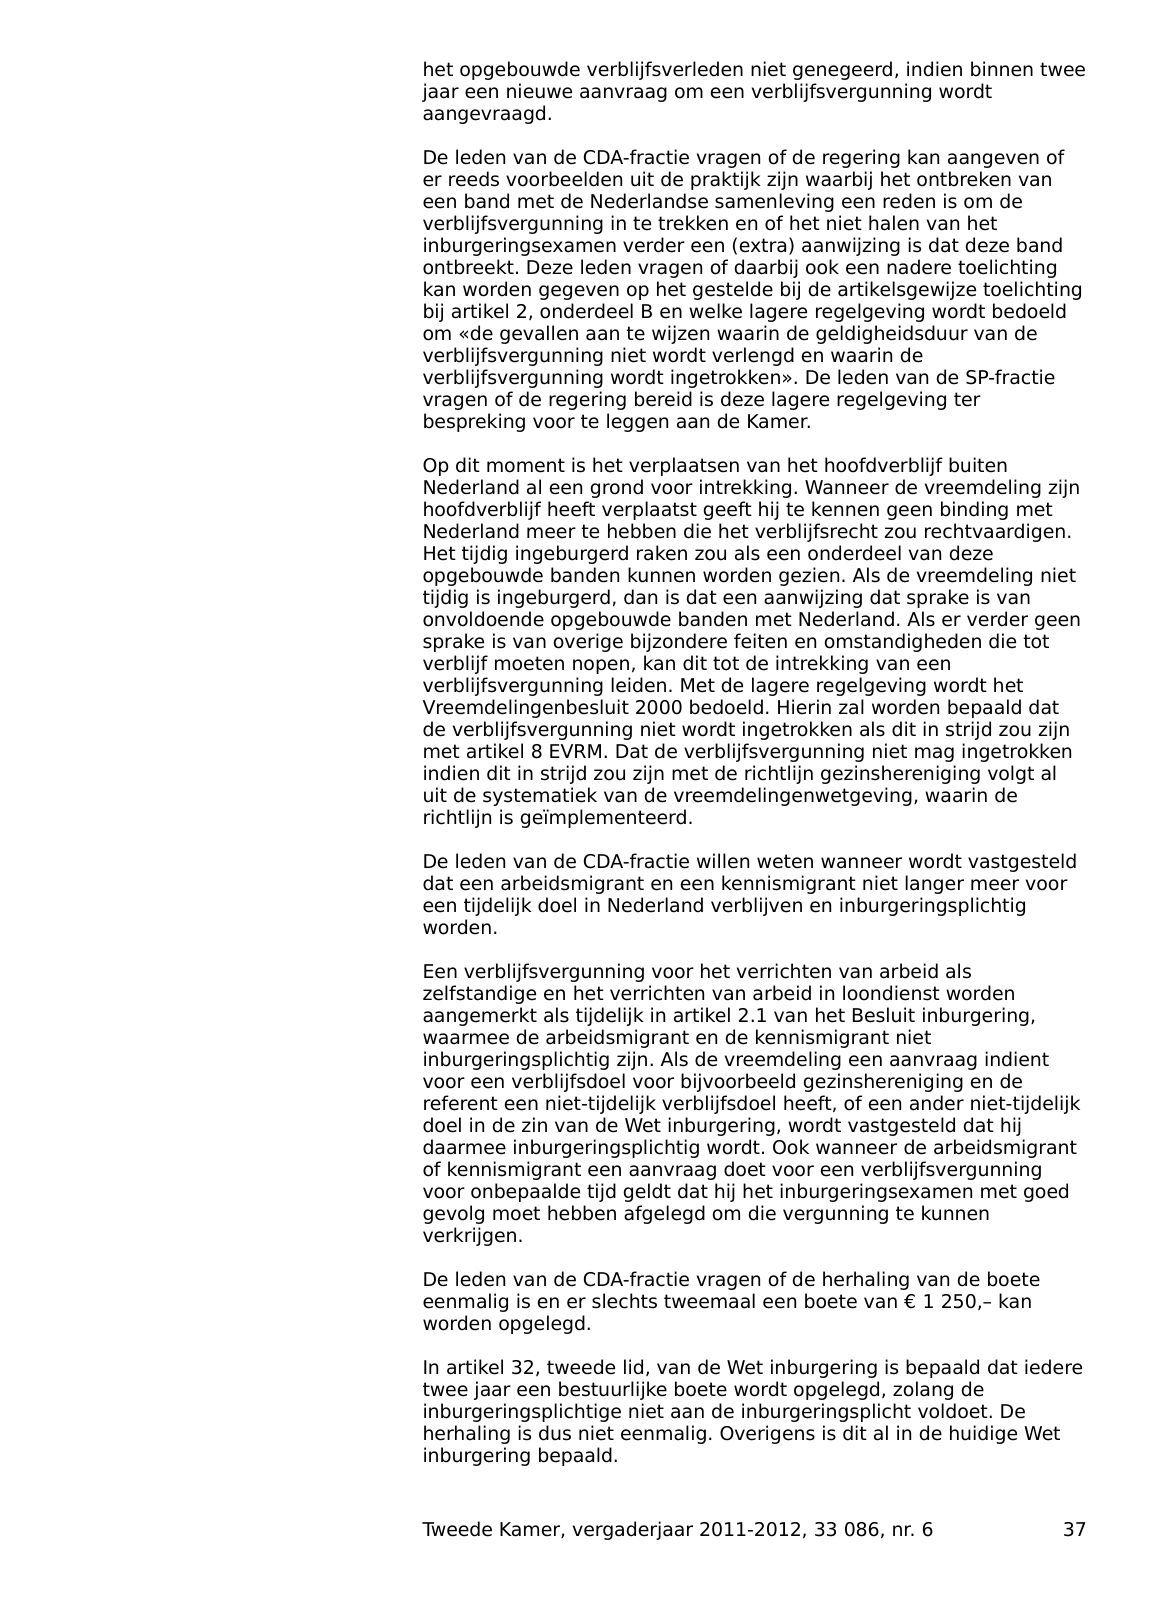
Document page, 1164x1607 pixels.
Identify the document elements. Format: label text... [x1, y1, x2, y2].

text In artikel 32, tweede lid, van de Wet inburgering is bepaald dat iedere twee jaar een bestuurlijke boete wordt opgelegd, zolang de inburgeringsplichtige niet aan de inburgeringsplicht voldoet. De herhaling is dus niet eenmalig. Overigens is dit al in de huidige Wet inburgering bepaald. [422, 1357, 1087, 1467]
text Op dit moment is het verplaatsen van het hoofdverblijf buiten Nederland al een grond voor intrekking. Wanneer de vreemdeling zijn hoofdverblijf heeft verplaatst geeft hij te kennen geen binding met Nederland meer te hebben die het verblijfsrecht zou rechtvaardigen. Het tijdig ingeburgerd raken zou als een onderdeel van deze opgebouwde banden kunnen worden gezien. Als de vreemdeling niet tijdig is ingeburgerd, dan is dat een aanwijzing dat sprake is van onvoldoende opgebouwde banden met Nederland. Als er verder geen sprake is van overige bijzondere feiten en omstandigheden die tot verblijf moeten nopen, kan dit tot de intrekking van een verblijfsvergunning leiden. Met de lagere regelgeving wordt het Vreemdelingenbesluit 2000 bedoeld. Hierin zal worden bepaald dat de verblijfsvergunning niet wordt ingetrokken als dit in strijd zou zijn met artikel 8 EVRM. Dat de verblijfsvergunning niet mag ingetrokken indien dit in strijd zou zijn met de richtlijn gezinshereniging volgt al uit de systematiek van de vreemdelingenwetgeving, waarin de richtlijn is geïmplementeerd. [422, 455, 1087, 829]
text Een verblijfsvergunning voor het verrichten van arbeid als zelfstandige en het verrichten van arbeid in loondienst worden aangemerkt als tijdelijk in artikel 2.1 van het Besluit inburgering, waarmee de arbeidsmigrant en de kennismigrant niet inburgeringsplichtig zijn. Als de vreemdeling een aanvraag indient voor een verblijfsdoel voor bijvoorbeeld gezinshereniging en de referent een niet-tijdelijk verblijfsdoel heeft, of een ander niet-tijdelijk doel in de zin van de Wet inburgering, wordt vastgesteld dat hij daarmee inburgeringsplichtig wordt. Ook wanneer de arbeidsmigrant of kennismigrant een aanvraag doet voor een verblijfsvergunning voor onbepaalde tijd geldt dat hij het inburgeringsexamen met goed gevolg moet hebben afgelegd om die vergunning te kunnen verkrijgen. [422, 961, 1087, 1247]
text De leden van de CDA-fractie willen weten wanneer wordt vastgesteld dat een arbeidsmigrant en een kennismigrant niet langer meer voor een tijdelijk doel in Nederland verblijven en inburgeringsplichtig worden. [422, 851, 1087, 939]
text het opgebouwde verblijfsverleden niet genegeerd, indien binnen twee jaar een nieuwe aanvraag om een verblijfsvergunning wordt aangevraagd. [422, 59, 1087, 125]
text De leden van de CDA-fractie vragen of de herhaling van de boete eenmalig is en er slechts tweemaal een boete van € 1 250,– kan worden opgelegd. [422, 1269, 1087, 1335]
text De leden van de CDA-fractie vragen of de regering kan aangeven of er reeds voorbeelden uit de praktijk zijn waarbij het ontbreken van een band met de Nederlandse samenleving een reden is om de verblijfsvergunning in te trekken en of het niet halen van het inburgeringsexamen verder een (extra) aanwijzing is dat deze band ontbreekt. Deze leden vragen of daarbij ook een nadere toelichting kan worden gegeven op het gestelde bij de artikelsgewijze toelichting bij artikel 2, onderdeel B en welke lagere regelgeving wordt bedoeld om «de gevallen aan te wijzen waarin de geldigheidsduur van de verblijfsvergunning niet wordt verlengd en waarin de verblijfsvergunning wordt ingetrokken». De leden van de SP-fractie vragen of de regering bereid is deze lagere regelgeving ter bespreking voor te leggen aan de Kamer. [422, 147, 1087, 433]
